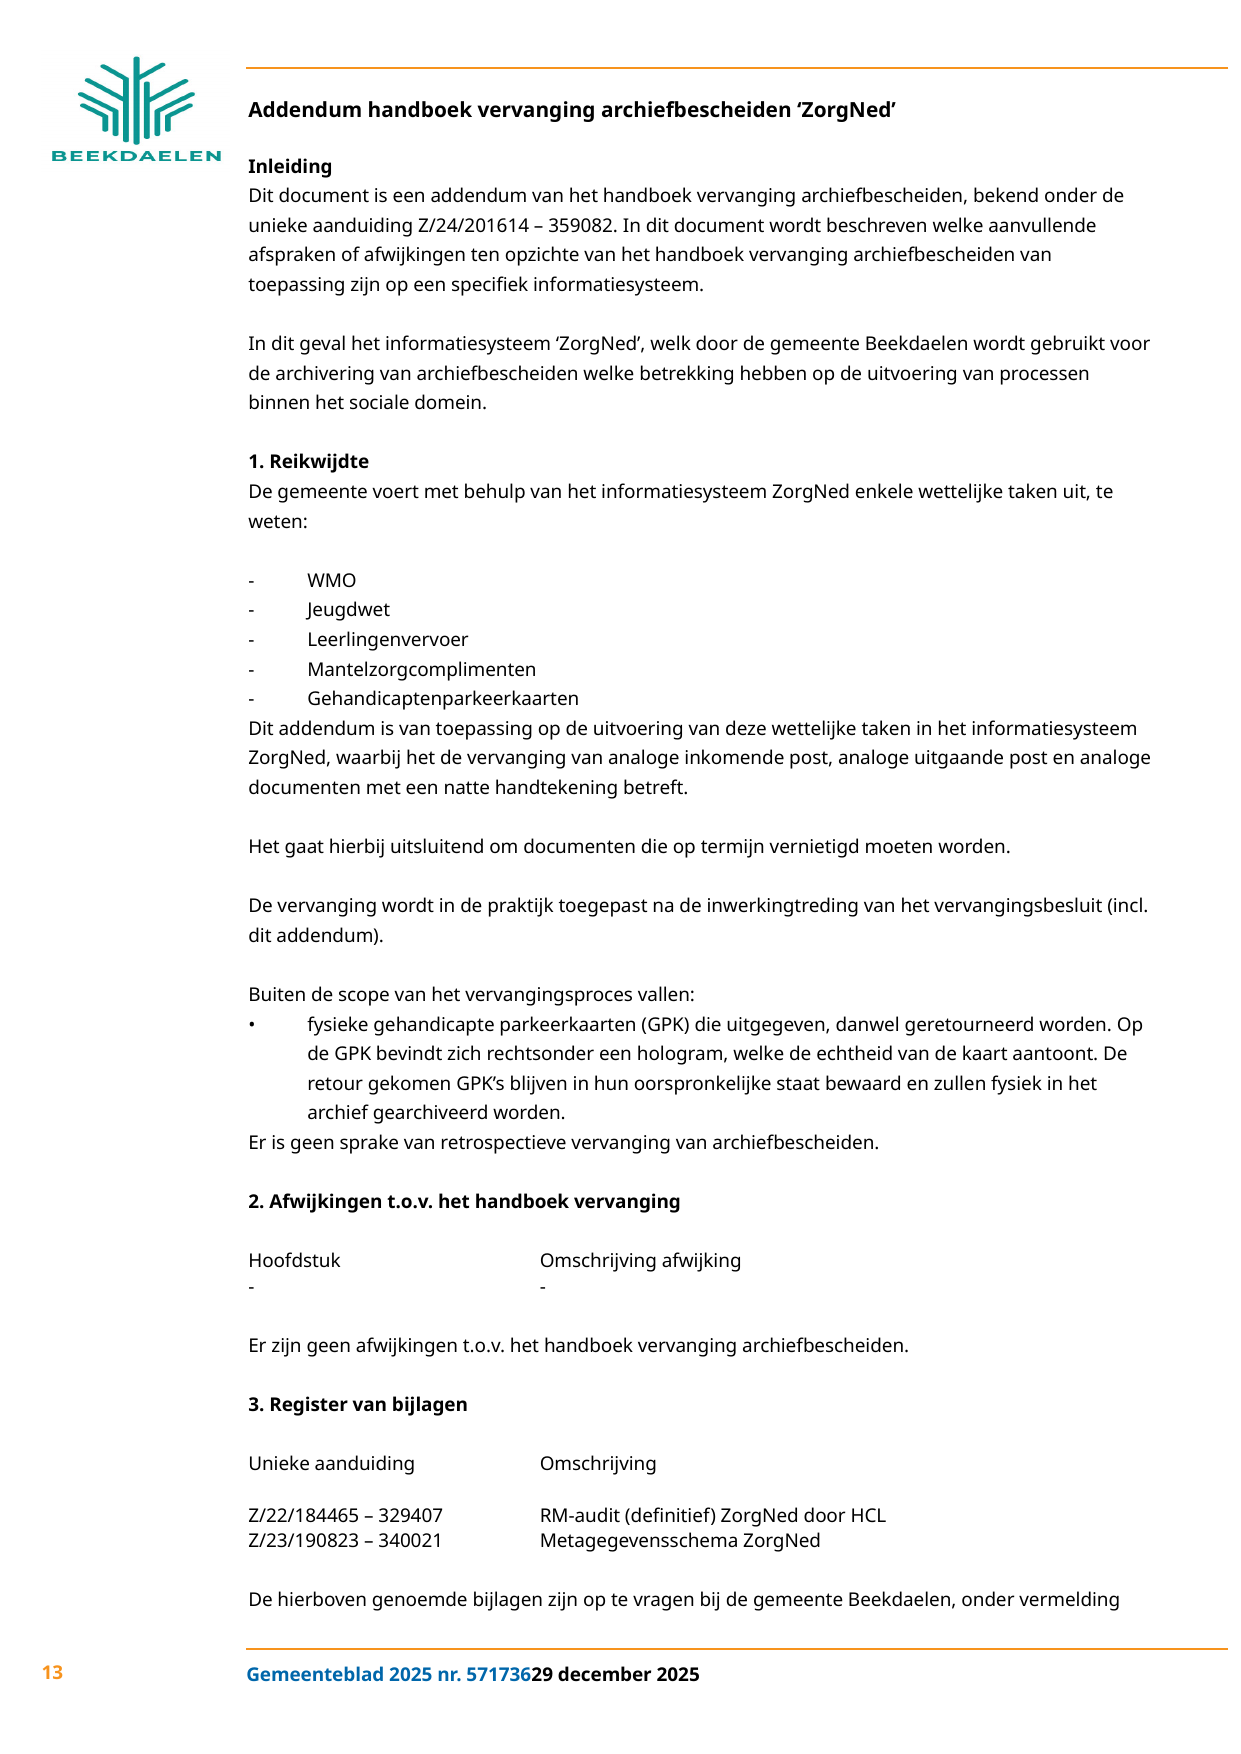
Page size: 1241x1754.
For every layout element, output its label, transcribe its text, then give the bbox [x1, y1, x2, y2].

text Buiten de scope van het vervangingsproces vallen: [248, 981, 1152, 1007]
text Dit addendum is van toepassing op de uitvoering van deze wettelijke taken in het informatiesysteem ZorgNed, waarbij het de vervanging van analoge inkomende post, analoge uitgaande post en analoge documenten met een natte handtekening betreft. [248, 715, 1152, 800]
text 2. Afwijkingen t.o.v. het handboek vervanging [248, 1188, 1152, 1214]
table_header Unieke aanduiding [248, 1450, 539, 1476]
table_header Omschrijving [540, 1450, 1152, 1476]
text Dit document is een addendum van het handboek vervanging archiefbescheiden, bekend onder de unieke aanduiding Z/24/201614 – 359082. In dit document wordt beschreven welke aanvullende afspraken of afwijkingen ten opzichte van het handboek vervanging archiefbescheiden van toepassing zijn op een specifiek informatiesysteem. [248, 182, 1152, 297]
list Gehandicaptenparkeerkaarten [248, 685, 1152, 711]
list Mantelzorgcomplimenten [248, 656, 1152, 682]
text De gemeente voert met behulp van het informatiesysteem ZorgNed enkele wettelijke taken uit, te weten: [248, 478, 1152, 534]
text 3. Register van bijlagen [248, 1391, 1152, 1417]
text 1. Reikwijdte [248, 449, 1152, 474]
table_cell Z/22/184465 – 329407 [248, 1502, 539, 1527]
text De vervanging wordt in de praktijk toegepast na de inwerkingtreding van het vervangingsbesluit (incl. dit addendum). [248, 892, 1152, 948]
list fysieke gehandicapte parkeerkaarten (GPK) die uitgegeven, danwel geretourneerd worden. Op de GPK bevindt zich rechtsonder een hologram, welke de echtheid van de kaart aantoont. De retour gekomen GPK’s blijven in hun oorspronkelijke staat bewaard en zullen fysiek in het archief gearchiveerd worden. [248, 1011, 1152, 1125]
list WMO [248, 567, 1152, 593]
list Jeugdwet [248, 597, 1152, 622]
text De hierboven genoemde bijlagen zijn op te vragen bij de gemeente Beekdaelen, onder vermelding [248, 1586, 1152, 1612]
table_cell Z/23/190823 – 340021 [248, 1528, 539, 1553]
table_cell RM-audit (definitief) ZorgNed door HCL [540, 1502, 1152, 1527]
table_cell [540, 1476, 1152, 1502]
table_header Hoofdstuk [248, 1248, 539, 1273]
picture [41, 47, 231, 172]
text Er is geen sprake van retrospectieve vervanging van archiefbescheiden. [248, 1129, 1152, 1155]
table_cell - [248, 1273, 539, 1299]
list Leerlingenvervoer [248, 626, 1152, 652]
table_cell - [540, 1273, 1152, 1299]
text Het gaat hierbij uitsluitend om documenten die op termijn vernietigd moeten worden. [248, 833, 1152, 859]
table_cell [248, 1476, 539, 1502]
table_cell Metagegevensschema ZorgNed [540, 1528, 1152, 1553]
table_header Omschrijving afwijking [540, 1248, 1152, 1273]
text In dit geval het informatiesysteem ‘ZorgNed’, welk door de gemeente Beekdaelen wordt gebruikt voor de archivering van archiefbescheiden welke betrekking hebben op de uitvoering van processen binnen het sociale domein. [248, 330, 1152, 415]
text Er zijn geen afwijkingen t.o.v. het handboek vervanging archiefbescheiden. [248, 1332, 1152, 1358]
text Inleiding [248, 153, 1152, 179]
text Addendum handboek vervanging archiefbescheiden ‘ZorgNed’ [248, 95, 1152, 123]
